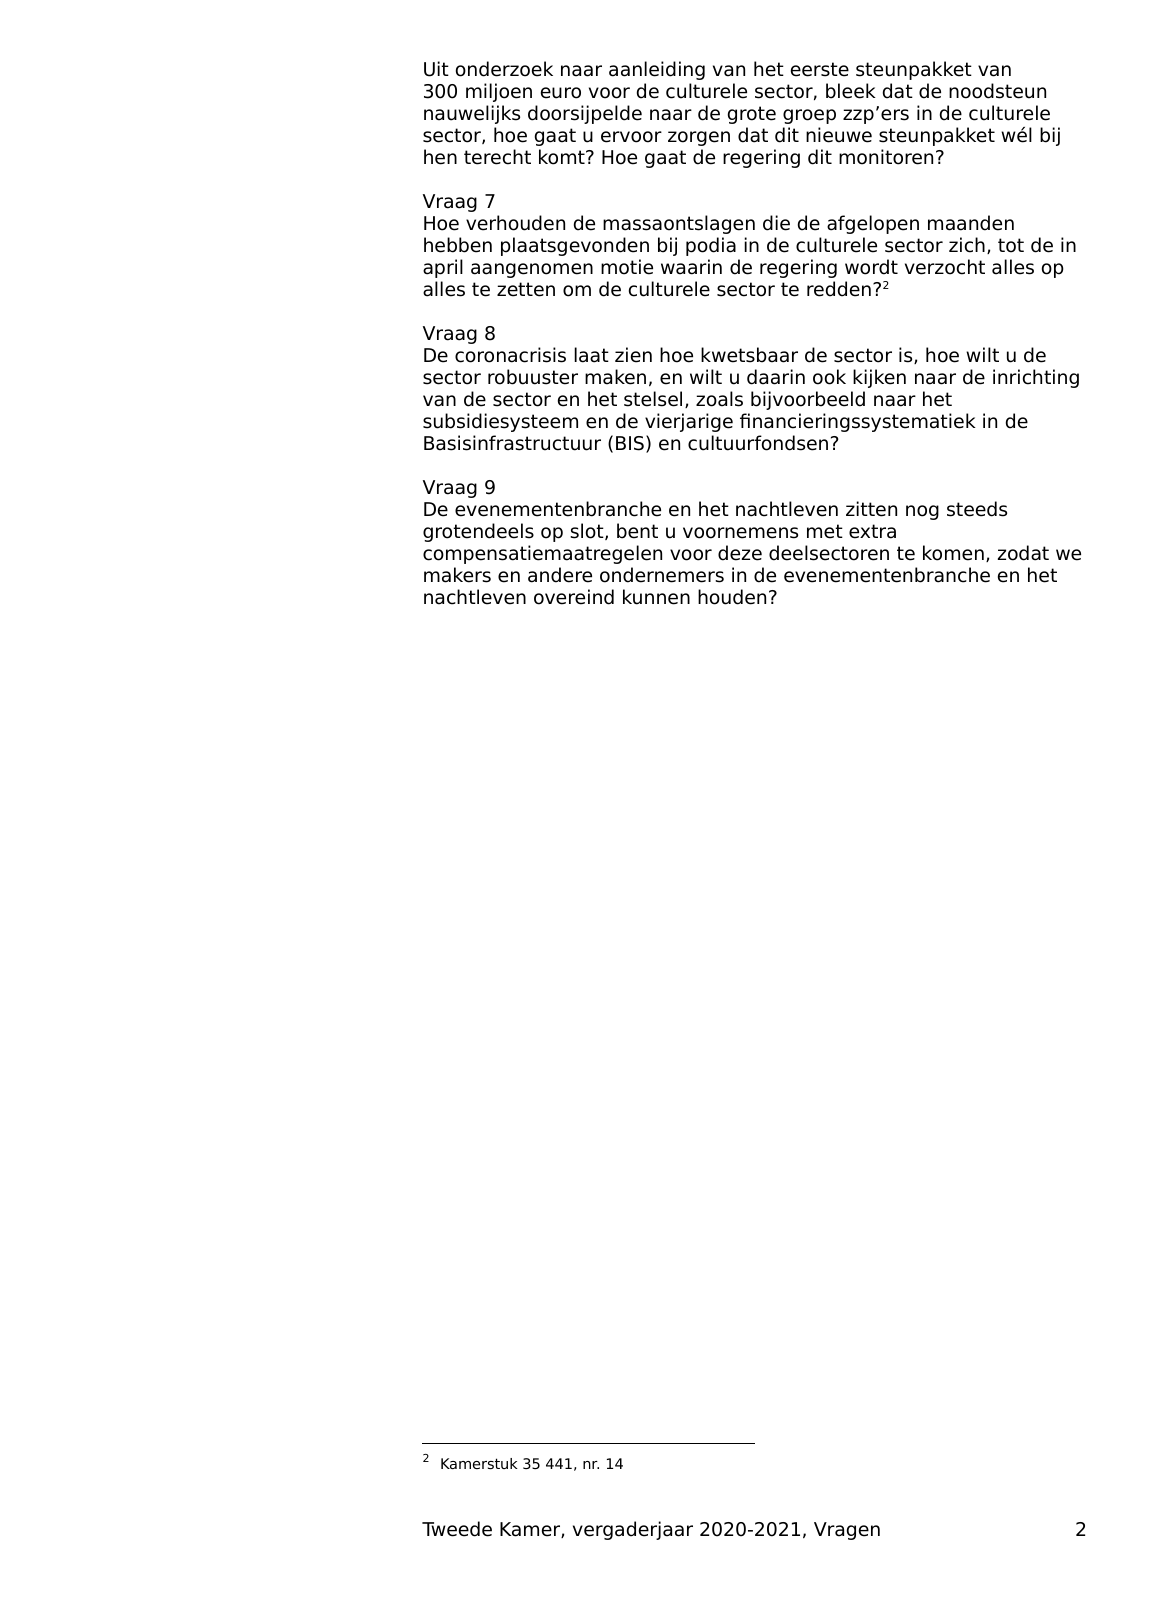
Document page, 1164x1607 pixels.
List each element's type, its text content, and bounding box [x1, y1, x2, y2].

text Uit onderzoek naar aanleiding van het eerste steunpakket van 300 miljoen euro voor de culturele sector, bleek dat de noodsteun nauwelijks doorsijpelde naar de grote groep zzp’ers in de culturele sector, hoe gaat u ervoor zorgen dat dit nieuwe steunpakket wél bij hen terecht komt? Hoe gaat de regering dit monitoren? [422, 59, 1087, 169]
text Kamerstuk 35 441, nr. 14 [422, 1452, 1087, 1474]
text Vraag 9 [422, 477, 1087, 499]
text Vraag 8 [422, 323, 1087, 345]
text Vraag 7 [422, 191, 1087, 213]
text Hoe verhouden de massaontslagen die de afgelopen maanden hebben plaatsgevonden bij podia in de culturele sector zich, tot de in april aangenomen motie waarin de regering wordt verzocht alles op alles te zetten om de culturele sector te redden? [422, 213, 1087, 301]
text De coronacrisis laat zien hoe kwetsbaar de sector is, hoe wilt u de sector robuuster maken, en wilt u daarin ook kijken naar de inrichting van de sector en het stelsel, zoals bijvoorbeeld naar het subsidiesysteem en de vierjarige financieringssystematiek in de Basisinfrastructuur (BIS) en cultuurfondsen? [422, 345, 1087, 455]
text De evenementenbranche en het nachtleven zitten nog steeds grotendeels op slot, bent u voornemens met extra compensatiemaatregelen voor deze deelsectoren te komen, zodat we makers en andere ondernemers in de evenementenbranche en het nachtleven overeind kunnen houden? [422, 499, 1087, 609]
